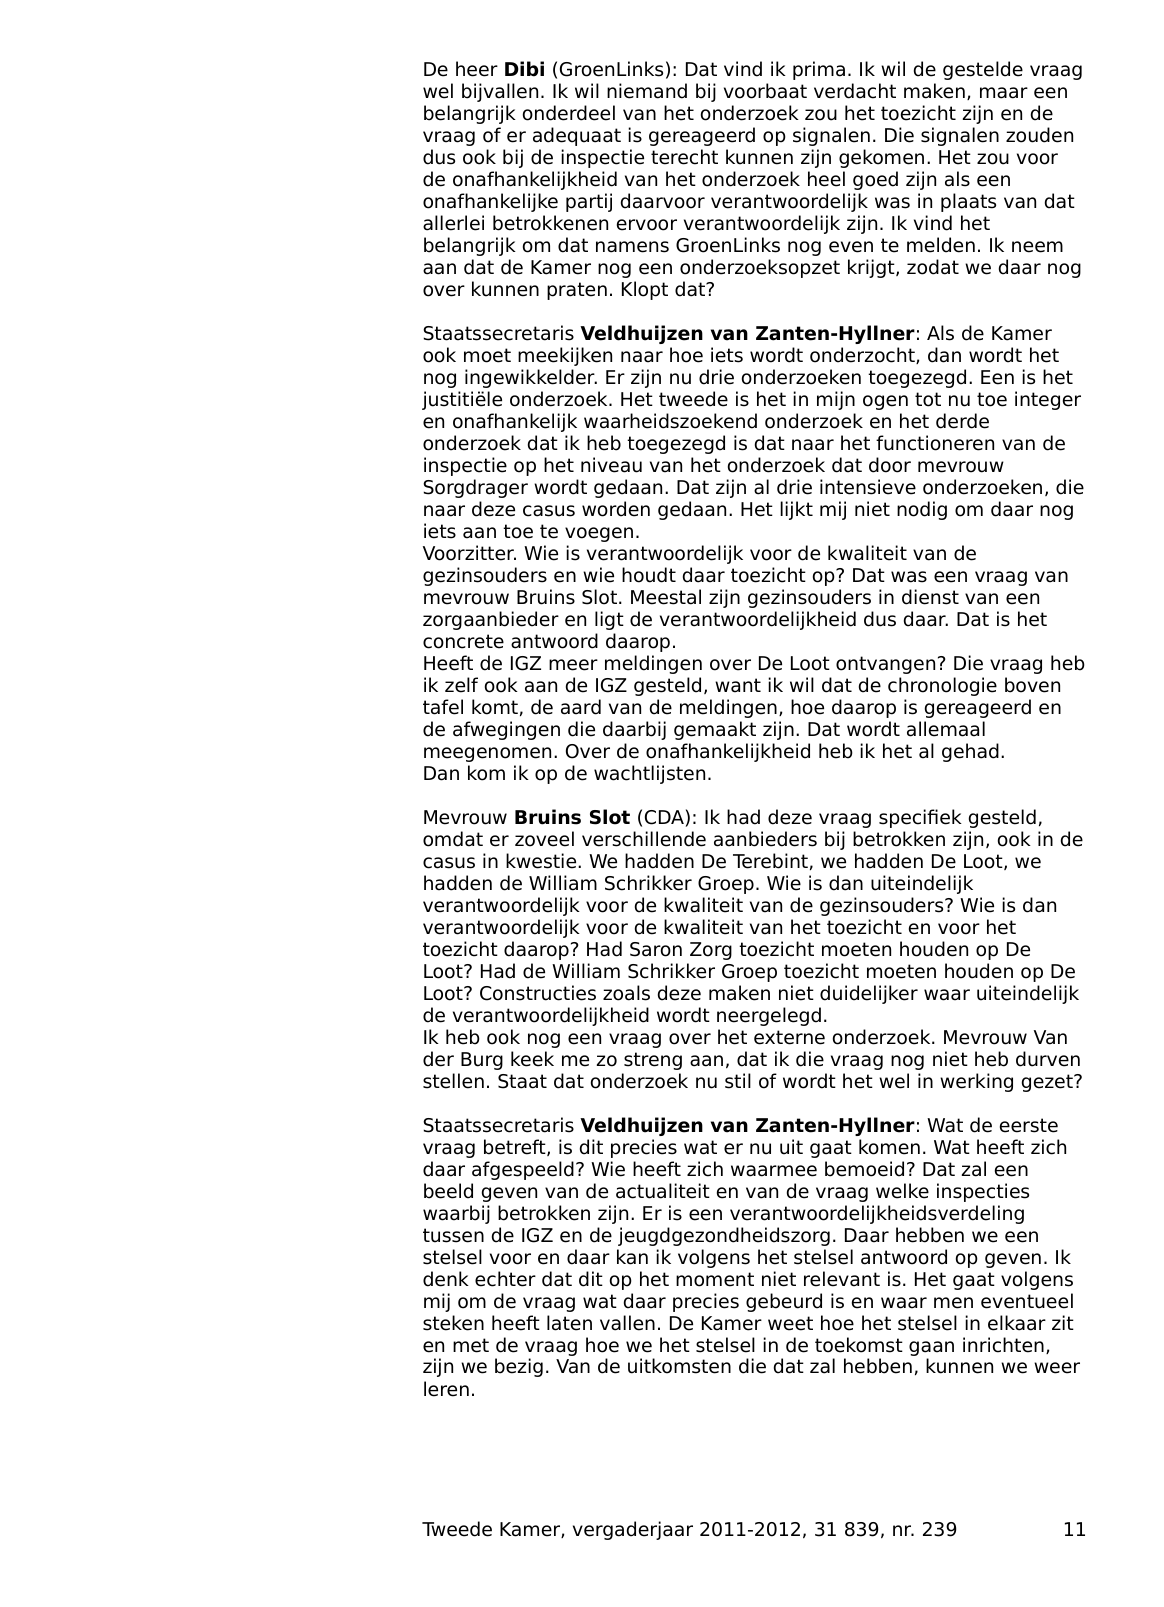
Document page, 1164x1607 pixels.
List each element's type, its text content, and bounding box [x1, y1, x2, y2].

text Voorzitter. Wie is verantwoordelijk voor de kwaliteit van de gezinsouders en wie houdt daar toezicht op? Dat was een vraag van mevrouw Bruins Slot. Meestal zijn gezinsouders in dienst van een zorgaanbieder en ligt de verantwoordelijkheid dus daar. Dat is het concrete antwoord daarop. [422, 543, 1087, 653]
text Ik heb ook nog een vraag over het externe onderzoek. Mevrouw Van der Burg keek me zo streng aan, dat ik die vraag nog niet heb durven stellen. Staat dat onderzoek nu stil of wordt het wel in werking gezet? [422, 1027, 1087, 1092]
text De heer Dibi (GroenLinks): Dat vind ik prima. Ik wil de gestelde vraag wel bijvallen. Ik wil niemand bij voorbaat verdacht maken, maar een belangrijk onderdeel van het onderzoek zou het toezicht zijn en de vraag of er adequaat is gereageerd op signalen. Die signalen zouden dus ook bij de inspectie terecht kunnen zijn gekomen. Het zou voor de onafhankelijkheid van het onderzoek heel goed zijn als een onafhankelijke partij daarvoor verantwoordelijk was in plaats van dat allerlei betrokkenen ervoor verantwoordelijk zijn. Ik vind het belangrijk om dat namens GroenLinks nog even te melden. Ik neem aan dat de Kamer nog een onderzoeksopzet krijgt, zodat we daar nog over kunnen praten. Klopt dat? [422, 59, 1087, 301]
text Heeft de IGZ meer meldingen over De Loot ontvangen? Die vraag heb ik zelf ook aan de IGZ gesteld, want ik wil dat de chronologie boven tafel komt, de aard van de meldingen, hoe daarop is gereageerd en de afwegingen die daarbij gemaakt zijn. Dat wordt allemaal meegenomen. Over de onafhankelijkheid heb ik het al gehad. [422, 653, 1087, 763]
text Mevrouw Bruins Slot (CDA): Ik had deze vraag specifiek gesteld, omdat er zoveel verschillende aanbieders bij betrokken zijn, ook in de casus in kwestie. We hadden De Terebint, we hadden De Loot, we hadden de William Schrikker Groep. Wie is dan uiteindelijk verantwoordelijk voor de kwaliteit van de gezinsouders? Wie is dan verantwoordelijk voor de kwaliteit van het toezicht en voor het toezicht daarop? Had Saron Zorg toezicht moeten houden op De Loot? Had de William Schrikker Groep toezicht moeten houden op De Loot? Constructies zoals deze maken niet duidelijker waar uiteindelijk de verantwoordelijkheid wordt neergelegd. [422, 807, 1087, 1027]
text Staatssecretaris Veldhuijzen van Zanten-Hyllner: Wat de eerste vraag betreft, is dit precies wat er nu uit gaat komen. Wat heeft zich daar afgespeeld? Wie heeft zich waarmee bemoeid? Dat zal een beeld geven van de actualiteit en van de vraag welke inspecties waarbij betrokken zijn. Er is een verantwoordelijkheidsverdeling tussen de IGZ en de jeugdgezondheidszorg. Daar hebben we een stelsel voor en daar kan ik volgens het stelsel antwoord op geven. Ik denk echter dat dit op het moment niet relevant is. Het gaat volgens mij om de vraag wat daar precies gebeurd is en waar men eventueel steken heeft laten vallen. De Kamer weet hoe het stelsel in elkaar zit en met de vraag hoe we het stelsel in de toekomst gaan inrichten, zijn we bezig. Van de uitkomsten die dat zal hebben, kunnen we weer leren. [422, 1115, 1087, 1400]
text Dan kom ik op de wachtlijsten. [422, 763, 1087, 784]
text Staatssecretaris Veldhuijzen van Zanten-Hyllner: Als de Kamer ook moet meekijken naar hoe iets wordt onderzocht, dan wordt het nog ingewikkelder. Er zijn nu drie onderzoeken toegezegd. Een is het justitiële onderzoek. Het tweede is het in mijn ogen tot nu toe integer en onafhankelijk waarheidszoekend onderzoek en het derde onderzoek dat ik heb toegezegd is dat naar het functioneren van de inspectie op het niveau van het onderzoek dat door mevrouw Sorgdrager wordt gedaan. Dat zijn al drie intensieve onderzoeken, die naar deze casus worden gedaan. Het lijkt mij niet nodig om daar nog iets aan toe te voegen. [422, 323, 1087, 543]
